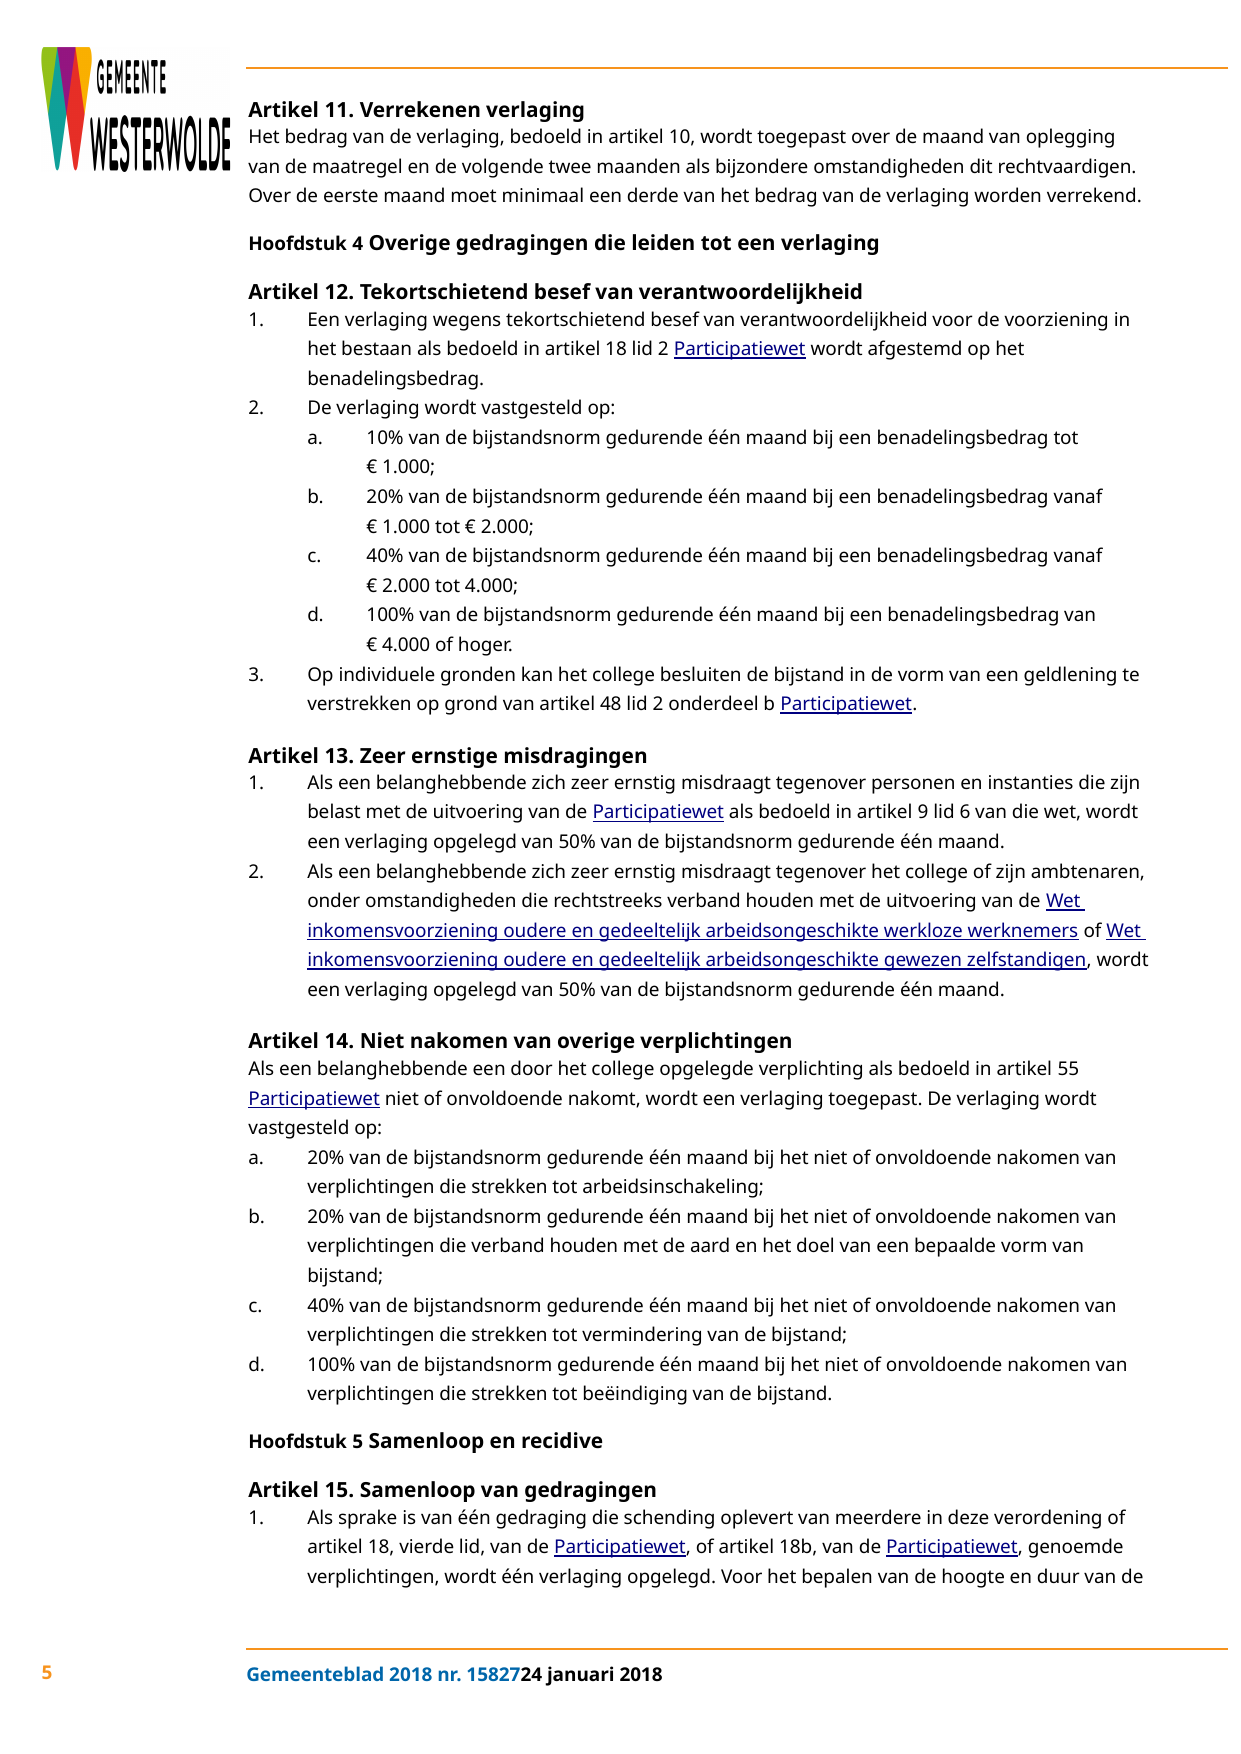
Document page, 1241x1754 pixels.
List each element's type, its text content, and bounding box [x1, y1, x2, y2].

list Als een belanghebbende zich zeer ernstig misdraagt tegenover personen en instanties die zijn belast met de uitvoering van de Participatiewet als bedoeld in artikel 9 lid 6 van die wet, wordt een verlaging opgelegd van 50% van de bijstandsnorm gedurende één maand. [248, 769, 1152, 854]
list 10% van de bijstandsnorm gedurende één maand bij een benadelingsbedrag tot € 1.000; [307, 424, 1152, 479]
list 100% van de bijstandsnorm gedurende één maand bij het niet of onvoldoende nakomen van verplichtingen die strekken tot beëindiging van de bijstand. [248, 1351, 1152, 1406]
text Het bedrag van de verlaging, bedoeld in artikel 10, wordt toegepast over de maand van oplegging van de maatregel en de volgende twee maanden als bijzondere omstandigheden dit rechtvaardigen. Over de eerste maand moet minimaal een derde van het bedrag van de verlaging worden verrekend. [248, 123, 1152, 208]
list Als sprake is van één gedraging die schending oplevert van meerdere in deze verordening of artikel 18, vierde lid, van de Participatiewet, of artikel 18b, van de Participatiewet, genoemde verplichtingen, wordt één verlaging opgelegd. Voor het bepalen van de hoogte en duur van de [248, 1504, 1152, 1589]
picture [41, 47, 231, 172]
text Hoofdstuk 5 Samenloop en recidive [248, 1426, 1152, 1454]
list 20% van de bijstandsnorm gedurende één maand bij het niet of onvoldoende nakomen van verplichtingen die strekken tot arbeidsinschakeling; [248, 1144, 1152, 1199]
list 40% van de bijstandsnorm gedurende één maand bij het niet of onvoldoende nakomen van verplichtingen die strekken tot vermindering van de bijstand; [248, 1292, 1152, 1347]
text Artikel 15. Samenloop van gedragingen [248, 1475, 1152, 1504]
list Als een belanghebbende zich zeer ernstig misdraagt tegenover het college of zijn ambtenaren, onder omstandigheden die rechtstreeks verband houden met de uitvoering van de Wet inkomensvoorziening oudere en gedeeltelijk arbeidsongeschikte werkloze werknemers of Wet inkomensvoorziening oudere en gedeeltelijk arbeidsongeschikte gewezen zelfstandigen, wordt een verlaging opgelegd van 50% van de bijstandsnorm gedurende één maand. [248, 858, 1152, 1002]
text Artikel 11. Verrekenen verlaging [248, 95, 1152, 123]
list 20% van de bijstandsnorm gedurende één maand bij een benadelingsbedrag vanaf € 1.000 tot € 2.000; [307, 483, 1152, 538]
list 40% van de bijstandsnorm gedurende één maand bij een benadelingsbedrag vanaf € 2.000 tot 4.000; [307, 542, 1152, 598]
text Als een belanghebbende een door het college opgelegde verplichting als bedoeld in artikel 55 Participatiewet niet of onvoldoende nakomt, wordt een verlaging toegepast. De verlaging wordt vastgesteld op: [248, 1055, 1152, 1140]
list Op individuele gronden kan het college besluiten de bijstand in de vorm van een geldlening te verstrekken op grond van artikel 48 lid 2 onderdeel b Participatiewet. [248, 661, 1152, 716]
text Artikel 14. Niet nakomen van overige verplichtingen [248, 1027, 1152, 1055]
text Artikel 12. Tekortschietend besef van verantwoordelijkheid [248, 277, 1152, 306]
text Artikel 13. Zeer ernstige misdragingen [248, 741, 1152, 769]
list De verlaging wordt vastgesteld op: [248, 394, 1152, 420]
text Hoofdstuk 4 Overige gedragingen die leiden tot een verlaging [248, 228, 1152, 256]
list 100% van de bijstandsnorm gedurende één maand bij een benadelingsbedrag van € 4.000 of hoger. [307, 602, 1152, 657]
list Een verlaging wegens tekortschietend besef van verantwoordelijkheid voor de voorziening in het bestaan als bedoeld in artikel 18 lid 2 Participatiewet wordt afgestemd op het benadelingsbedrag. [248, 306, 1152, 391]
list 20% van de bijstandsnorm gedurende één maand bij het niet of onvoldoende nakomen van verplichtingen die verband houden met de aard en het doel van een bepaalde vorm van bijstand; [248, 1203, 1152, 1288]
